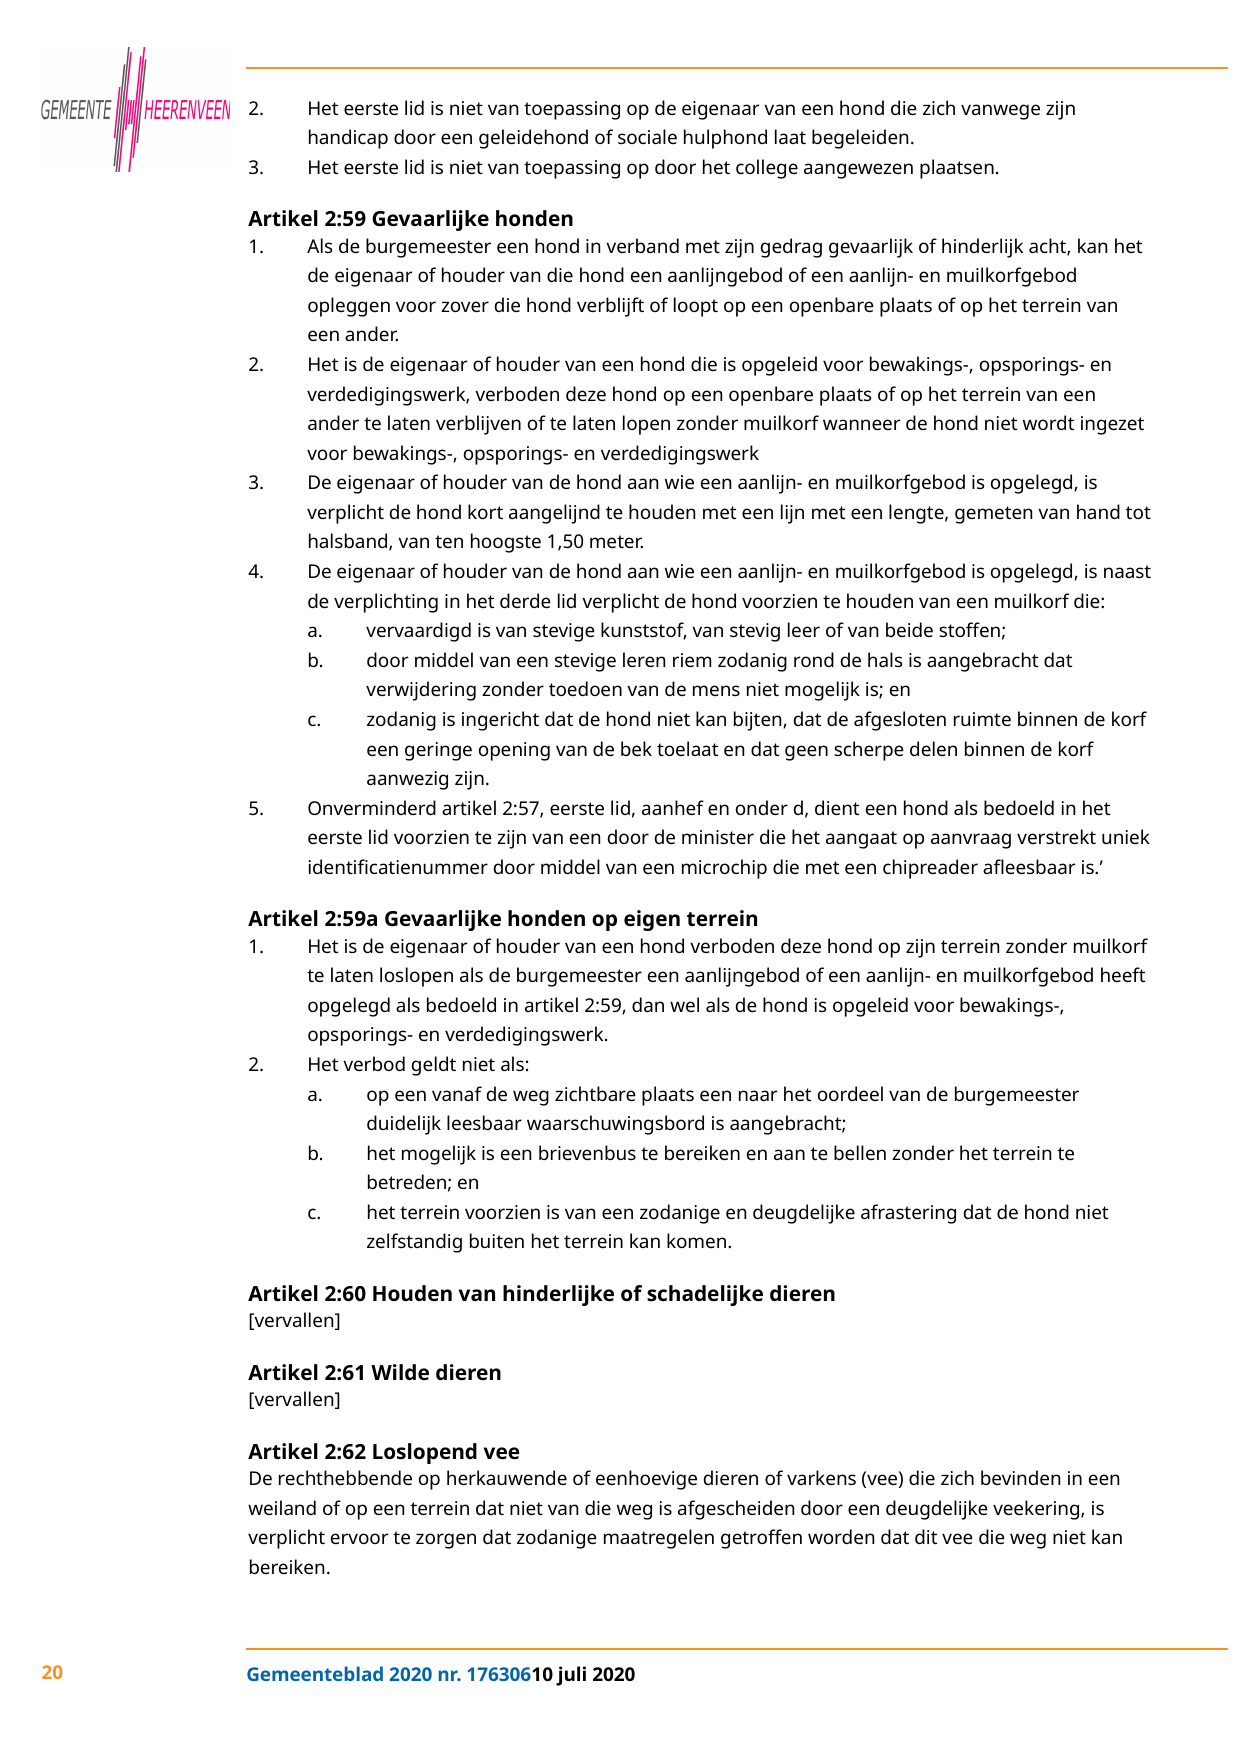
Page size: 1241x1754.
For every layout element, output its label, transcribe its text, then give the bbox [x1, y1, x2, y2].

text Artikel 2:62 Loslopend vee [248, 1437, 1152, 1465]
text Artikel 2:59a Gevaarlijke honden op eigen terrein [248, 904, 1152, 933]
list Het is de eigenaar of houder van een hond verboden deze hond op zijn terrein zonder muilkorf te laten loslopen als de burgemeester een aanlijngebod of een aanlijn- en muilkorfgebod heeft opgelegd als bedoeld in artikel 2:59, dan wel als de hond is opgeleid voor bewakings-, opsporings- en verdedigingswerk. [248, 933, 1152, 1047]
list De eigenaar of houder van de hond aan wie een aanlijn- en muilkorfgebod is opgelegd, is naast de verplichting in het derde lid verplicht de hond voorzien te houden van een muilkorf die: [248, 558, 1152, 613]
list Het eerste lid is niet van toepassing op de eigenaar van een hond die zich vanwege zijn handicap door een geleidehond of sociale hulphond laat begeleiden. [248, 95, 1152, 150]
text [vervallen] [248, 1308, 1152, 1333]
list zodanig is ingericht dat de hond niet kan bijten, dat de afgesloten ruimte binnen de korf een geringe opening van de bek toelaat en dat geen scherpe delen binnen de korf aanwezig zijn. [307, 706, 1152, 791]
list het terrein voorzien is van een zodanige en deugdelijke afrastering dat de hond niet zelfstandig buiten het terrein kan komen. [307, 1199, 1152, 1254]
list Het verbod geldt niet als: [248, 1051, 1152, 1077]
list Het is de eigenaar of houder van een hond die is opgeleid voor bewakings-, opsporings- en verdedigingswerk, verboden deze hond op een openbare plaats of op het terrein van een ander te laten verblijven of te laten lopen zonder muilkorf wanneer de hond niet wordt ingezet voor bewakings-, opsporings- en verdedigingswerk [248, 351, 1152, 466]
list het mogelijk is een brievenbus te bereiken en aan te bellen zonder het terrein te betreden; en [307, 1140, 1152, 1195]
text Artikel 2:61 Wilde dieren [248, 1358, 1152, 1386]
text [vervallen] [248, 1386, 1152, 1412]
list De eigenaar of houder van de hond aan wie een aanlijn- en muilkorfgebod is opgelegd, is verplicht de hond kort aangelijnd te houden met een lijn met een lengte, gemeten van hand tot halsband, van ten hoogste 1,50 meter. [248, 469, 1152, 554]
text Artikel 2:60 Houden van hinderlijke of schadelijke dieren [248, 1279, 1152, 1308]
text Artikel 2:59 Gevaarlijke honden [248, 204, 1152, 233]
list op een vanaf de weg zichtbare plaats een naar het oordeel van de burgemeester duidelijk leesbaar waarschuwingsbord is aangebracht; [307, 1081, 1152, 1136]
text De rechthebbende op herkauwende of eenhoevige dieren of varkens (vee) die zich bevinden in een weiland of op een terrein dat niet van die weg is afgescheiden door een deugdelijke veekering, is verplicht ervoor te zorgen dat zodanige maatregelen getroffen worden dat dit vee die weg niet kan bereiken. [248, 1465, 1152, 1580]
list vervaardigd is van stevige kunststof, van stevig leer of van beide stoffen; [307, 617, 1152, 643]
list Als de burgemeester een hond in verband met zijn gedrag gevaarlijk of hinderlijk acht, kan het de eigenaar of houder van die hond een aanlijngebod of een aanlijn- en muilkorfgebod opleggen voor zover die hond verblijft of loopt op een openbare plaats of op het terrein van een ander. [248, 233, 1152, 347]
list Onverminderd artikel 2:57, eerste lid, aanhef en onder d, dient een hond als bedoeld in het eerste lid voorzien te zijn van een door de minister die het aangaat op aanvraag verstrekt uniek identificatienummer door middel van een microchip die met een chipreader afleesbaar is.’ [248, 795, 1152, 880]
list Het eerste lid is niet van toepassing op door het college aangewezen plaatsen. [248, 154, 1152, 180]
list door middel van een stevige leren riem zodanig rond de hals is aangebracht dat verwijdering zonder toedoen van de mens niet mogelijk is; en [307, 647, 1152, 702]
picture [41, 47, 231, 172]
